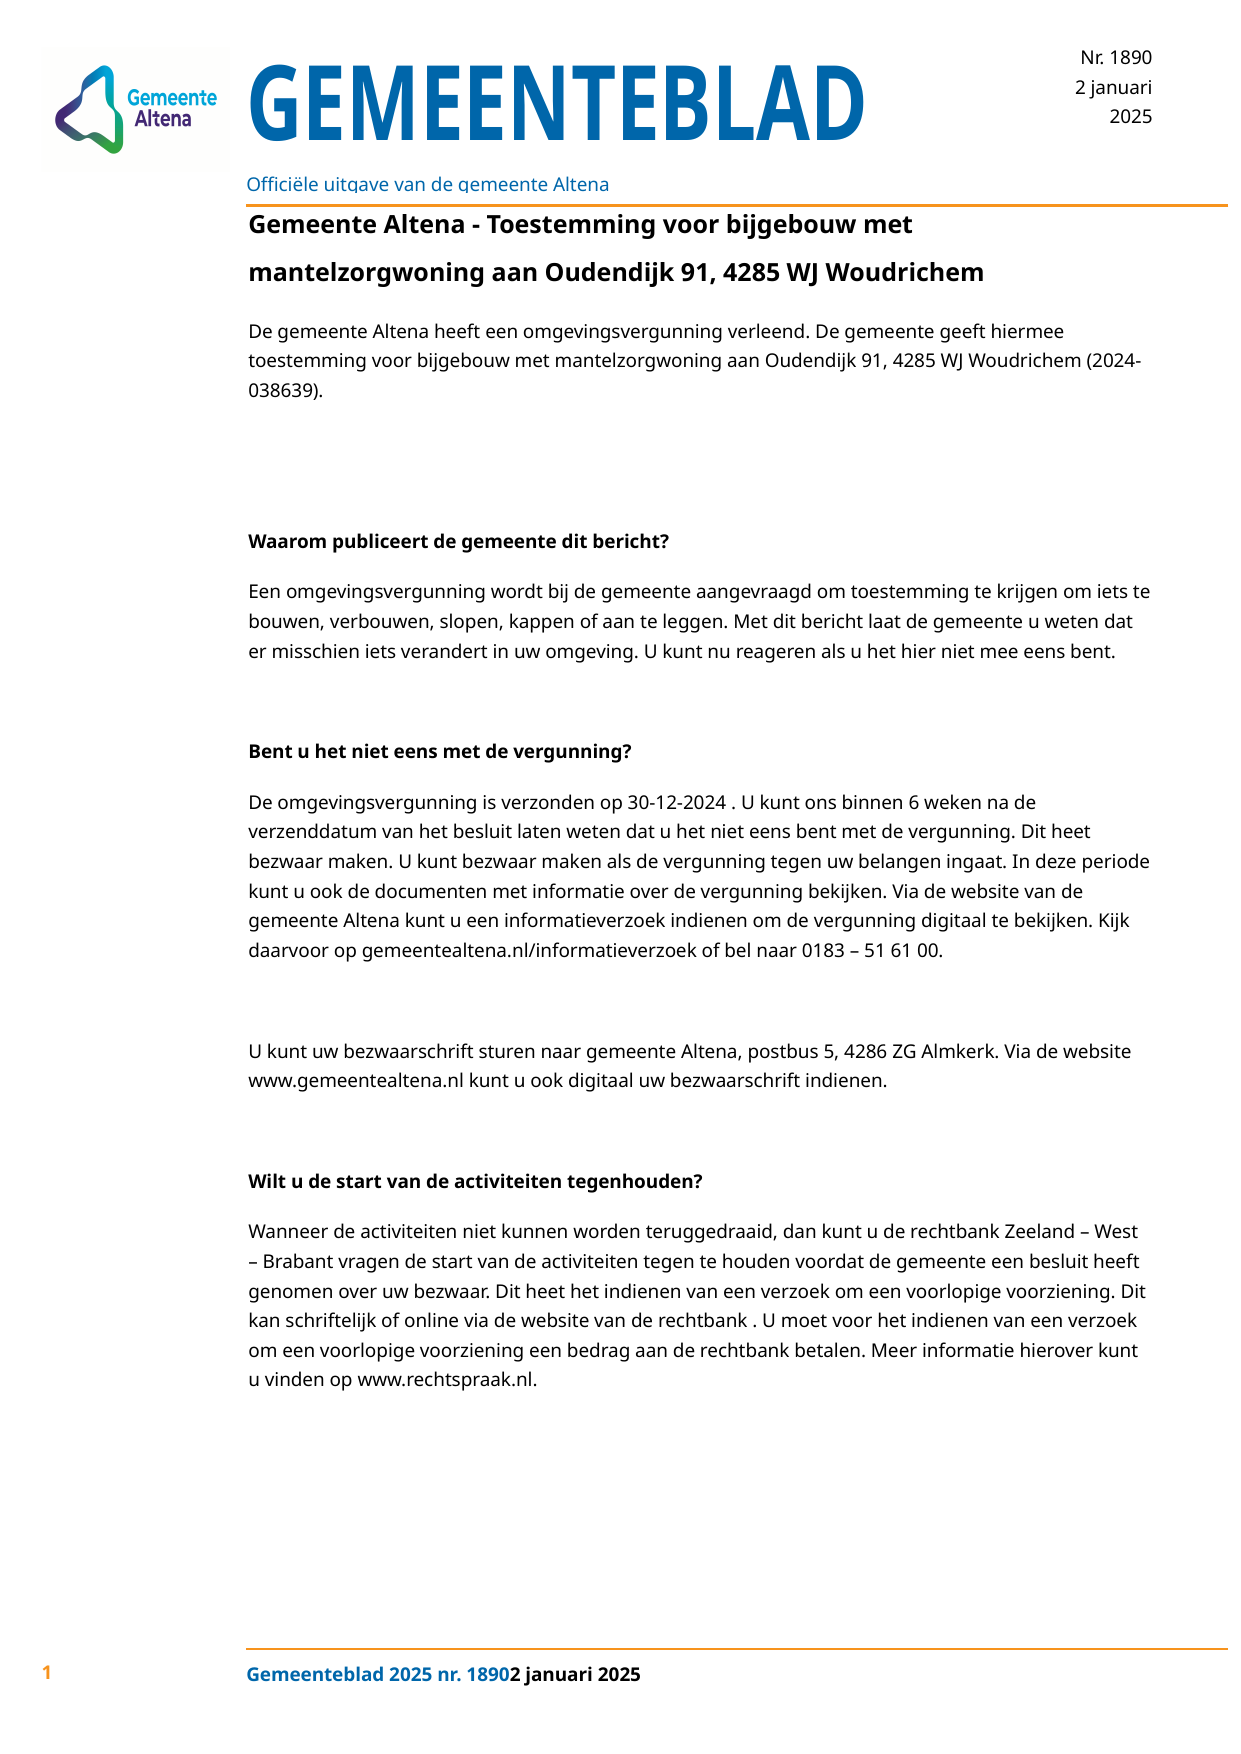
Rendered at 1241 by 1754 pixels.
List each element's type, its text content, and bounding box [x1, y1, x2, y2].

text Een omgevingsvergunning wordt bij de gemeente aangevraagd om toestemming te krijgen om iets te bouwen, verbouwen, slopen, kappen of aan te leggen. Met dit bericht laat de gemeente u weten dat er misschien iets verandert in uw omgeving. U kunt nu reageren als u het hier niet mee eens bent. [248, 579, 1152, 664]
text Gemeente Altena - Toestemming voor bijgebouw met mantelzorgwoning aan Oudendijk 91, 4285 WJ Woudrichem [248, 207, 1152, 288]
text Waarom publiceert de gemeente dit bericht? [248, 528, 1152, 554]
text Wanneer de activiteiten niet kunnen worden teruggedraaid, dan kunt u de rechtbank Zeeland – West – Brabant vragen de start van de activiteiten tegen te houden voordat de gemeente een besluit heeft genomen over uw bezwaar. Dit heet het indienen van een verzoek om een voorlopige voorziening. Dit kan schriftelijk of online via de website van de rechtbank . U moet voor het indienen van een verzoek om een voorlopige voorziening een bedrag aan de rechtbank betalen. Meer informatie hierover kunt u vinden op www.rechtspraak.nl. [248, 1219, 1152, 1392]
text Wilt u de start van de activiteiten tegenhouden? [248, 1168, 1152, 1194]
text De omgevingsvergunning is verzonden op 30-12-2024 . U kunt ons binnen 6 weken na de verzenddatum van het besluit laten weten dat u het niet eens bent met de vergunning. Dit heet bezwaar maken. U kunt bezwaar maken als de vergunning tegen uw belangen ingaat. In deze periode kunt u ook de documenten met informatie over de vergunning bekijken. Via de website van de gemeente Altena kunt u een informatieverzoek indienen om de vergunning digitaal te bekijken. Kijk daarvoor op gemeentealtena.nl/informatieverzoek of bel naar 0183 – 51 61 00. [248, 789, 1152, 963]
text De gemeente Altena heeft een omgevingsvergunning verleend. De gemeente geeft hiermee toestemming voor bijgebouw met mantelzorgwoning aan Oudendijk 91, 4285 WJ Woudrichem (2024-038639). [248, 318, 1152, 403]
picture [41, 47, 231, 172]
text U kunt uw bezwaarschrift sturen naar gemeente Altena, postbus 5, 4286 ZG Almkerk. Via de website www.gemeentealtena.nl kunt u ook digitaal uw bezwaarschrift indienen. [248, 1038, 1152, 1093]
text Bent u het niet eens met de vergunning? [248, 739, 1152, 764]
